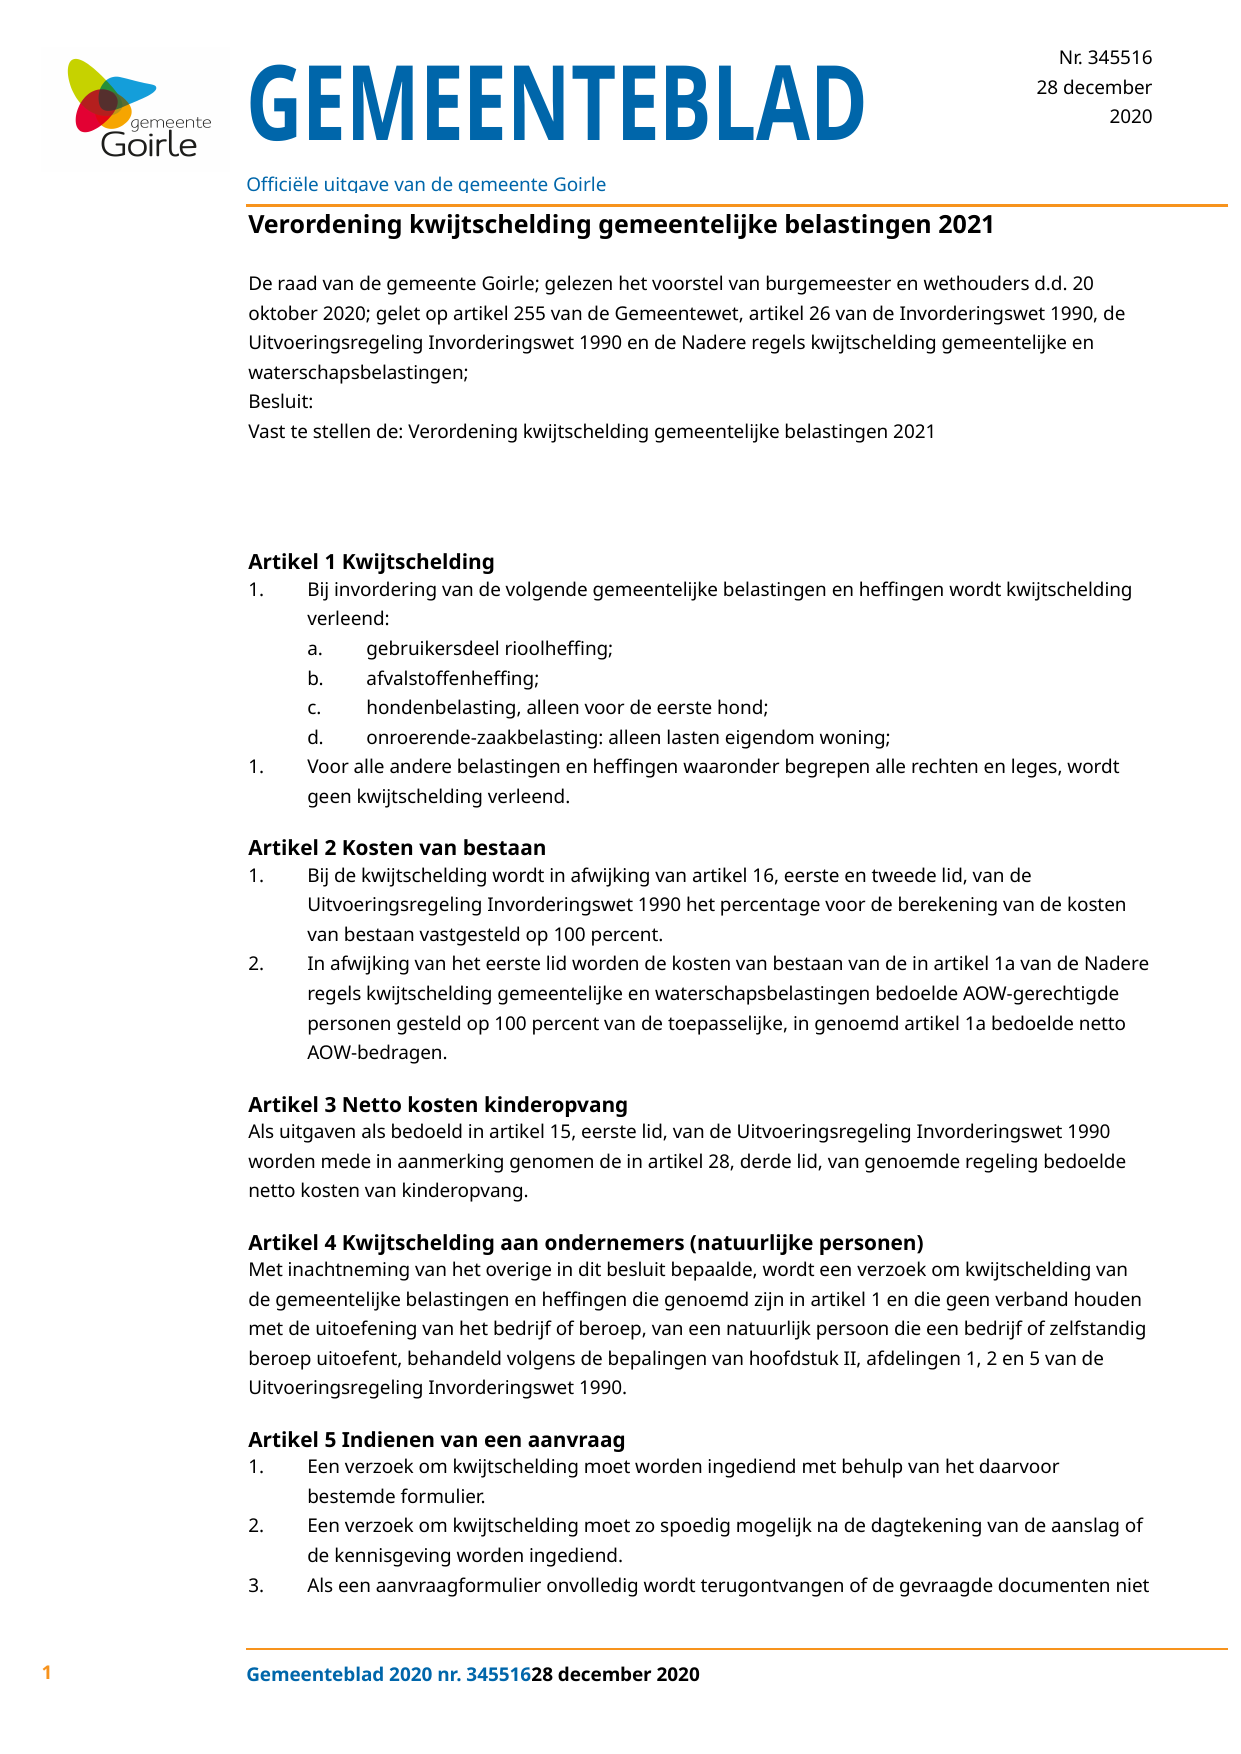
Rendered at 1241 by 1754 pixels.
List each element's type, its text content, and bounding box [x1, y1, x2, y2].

text Als uitgaven als bedoeld in artikel 15, eerste lid, van de Uitvoeringsregeling Invorderingswet 1990 worden mede in aanmerking genomen de in artikel 28, derde lid, van genoemde regeling bedoelde netto kosten van kinderopvang. [248, 1118, 1152, 1203]
text Artikel 3 Netto kosten kinderopvang [248, 1090, 1152, 1118]
text De raad van de gemeente Goirle; gelezen het voorstel van burgemeester en wethouders d.d. 20 oktober 2020; gelet op artikel 255 van de Gemeentewet, artikel 26 van de Invorderingswet 1990, de Uitvoeringsregeling Invorderingswet 1990 en de Nadere regels kwijtschelding gemeentelijke en waterschapsbelastingen; [248, 270, 1152, 385]
text Artikel 2 Kosten van bestaan [248, 833, 1152, 862]
text Artikel 1 Kwijtschelding [248, 547, 1152, 576]
text Artikel 5 Indienen van een aanvraag [248, 1425, 1152, 1453]
text Besluit: [248, 389, 1152, 414]
list Bij de kwijtschelding wordt in afwijking van artikel 16, eerste en tweede lid, van de Uitvoeringsregeling Invorderingswet 1990 het percentage voor de berekening van de kosten van bestaan vastgesteld op 100 percent. [248, 862, 1152, 947]
list gebruikersdeel rioolheffing; [307, 635, 1152, 661]
text Met inachtneming van het overige in dit besluit bepaalde, wordt een verzoek om kwijtschelding van de gemeentelijke belastingen en heffingen die genoemd zijn in artikel 1 en die geen verband houden met de uitoefening van het bedrijf of beroep, van een natuurlijk persoon die een bedrijf of zelfstandig beroep uitoefent, behandeld volgens de bepalingen van hoofdstuk II, afdelingen 1, 2 en 5 van de Uitvoeringsregeling Invorderingswet 1990. [248, 1256, 1152, 1400]
list Voor alle andere belastingen en heffingen waaronder begrepen alle rechten en leges, wordt geen kwijtschelding verleend. [248, 753, 1152, 809]
list In afwijking van het eerste lid worden de kosten van bestaan van de in artikel 1a van de Nadere regels kwijtschelding gemeentelijke en waterschapsbelastingen bedoelde AOW-gerechtigde personen gesteld op 100 percent van de toepasselijke, in genoemd artikel 1a bedoelde netto AOW-bedragen. [248, 951, 1152, 1065]
text Verordening kwijtschelding gemeentelijke belastingen 2021 [248, 207, 1152, 241]
list Bij invordering van de volgende gemeentelijke belastingen en heffingen wordt kwijtschelding verleend: [248, 576, 1152, 631]
list afvalstoffenheffing; [307, 665, 1152, 690]
list onroerende-zaakbelasting: alleen lasten eigendom woning; [307, 724, 1152, 749]
list Als een aanvraagformulier onvolledig wordt terugontvangen of de gevraagde documenten niet [248, 1572, 1152, 1597]
list Een verzoek om kwijtschelding moet zo spoedig mogelijk na de dagtekening van de aanslag of de kennisgeving worden ingediend. [248, 1513, 1152, 1568]
text Vast te stellen de: Verordening kwijtschelding gemeentelijke belastingen 2021 [248, 418, 1152, 444]
list Een verzoek om kwijtschelding moet worden ingediend met behulp van het daarvoor bestemde formulier. [248, 1453, 1152, 1509]
list hondenbelasting, alleen voor de eerste hond; [307, 694, 1152, 720]
text Artikel 4 Kwijtschelding aan ondernemers (natuurlijke personen) [248, 1228, 1152, 1256]
picture [41, 47, 231, 172]
